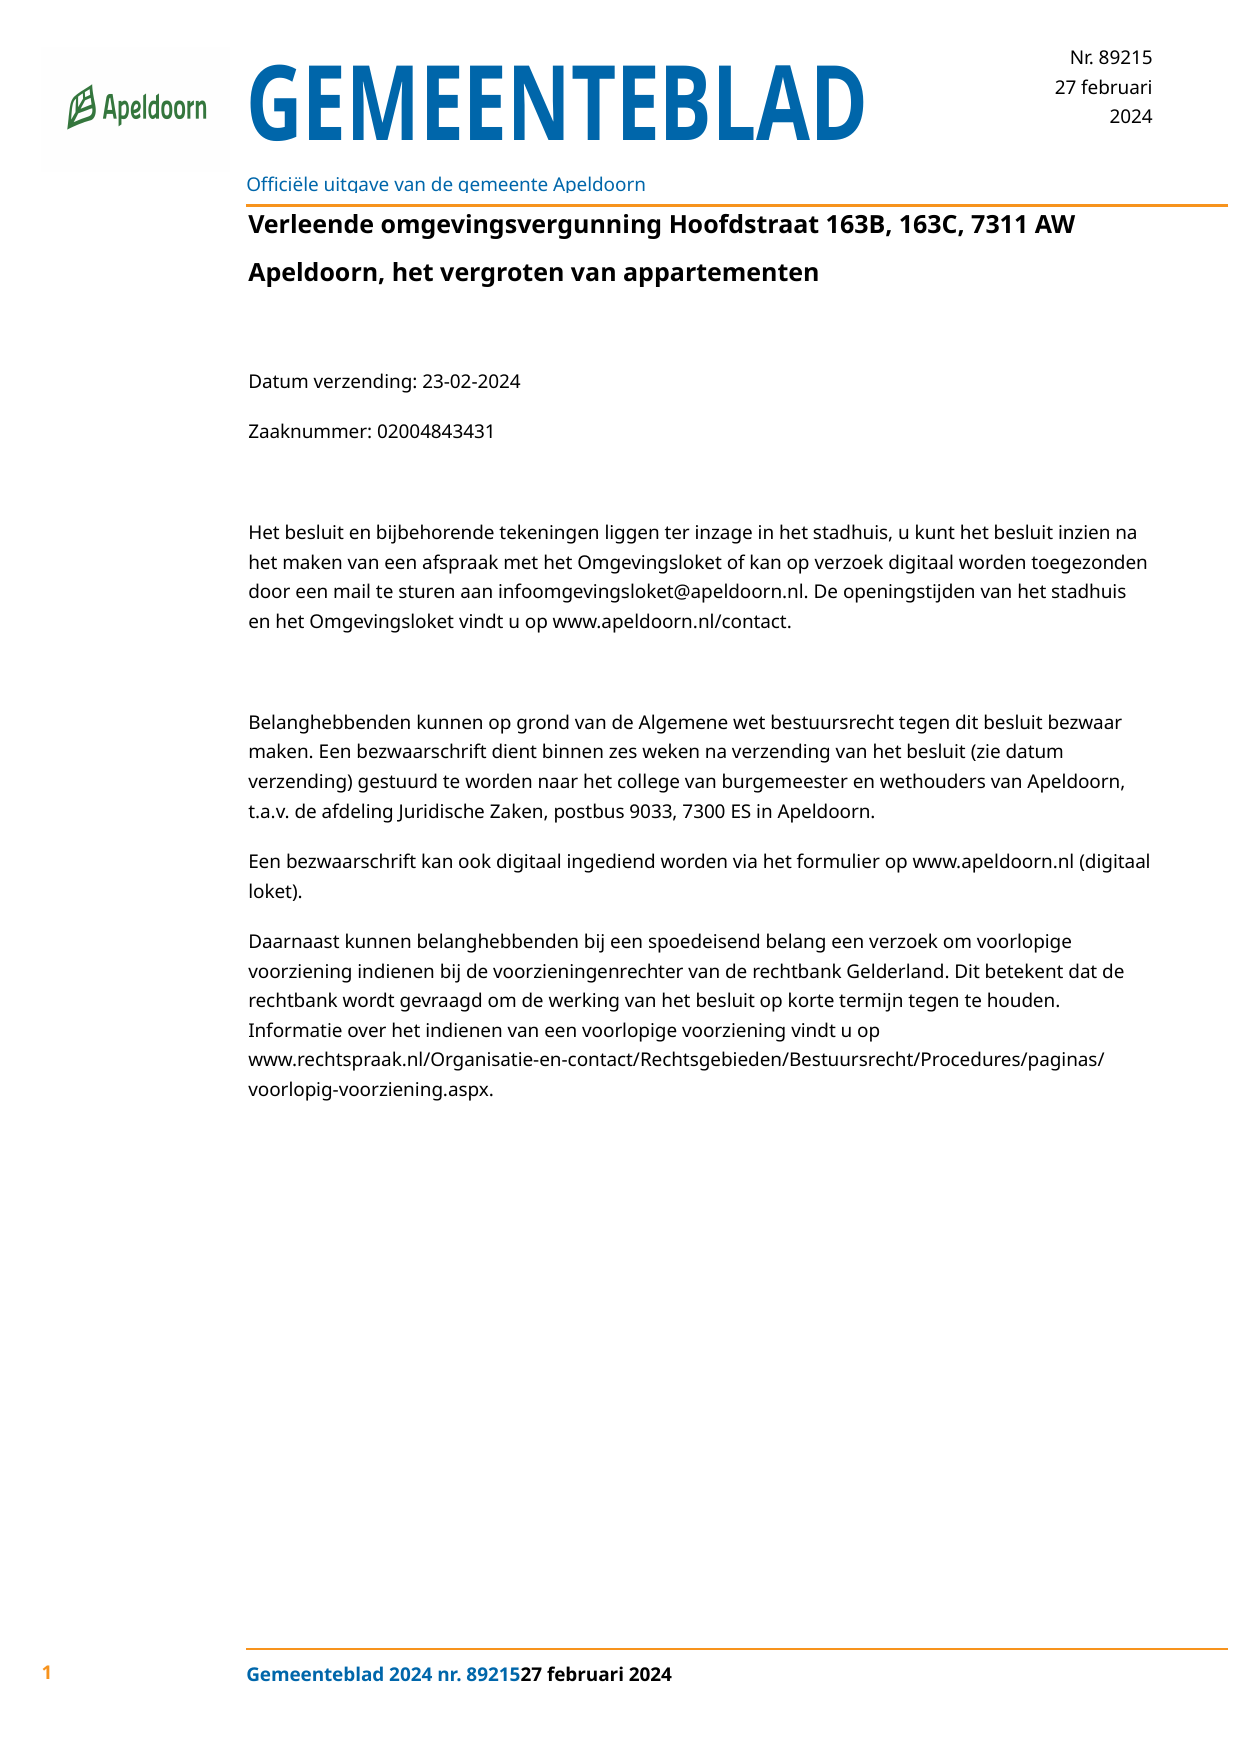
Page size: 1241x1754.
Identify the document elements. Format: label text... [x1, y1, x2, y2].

text Daarnaast kunnen belanghebbenden bij een spoedeisend belang een verzoek om voorlopige voorziening indienen bij de voorzieningenrechter van de rechtbank Gelderland. Dit betekent dat de rechtbank wordt gevraagd om de werking van het besluit op korte termijn tegen te houden. Informatie over het indienen van een voorlopige voorziening vindt u op www.rechtspraak.nl/Organisatie-en-contact/Rechtsgebieden/Bestuursrecht/Procedures/paginas/voorlopig-voorziening.aspx. [248, 928, 1152, 1102]
picture [41, 47, 231, 172]
text Belanghebbenden kunnen op grond van de Algemene wet bestuursrecht tegen dit besluit bezwaar maken. Een bezwaarschrift dient binnen zes weken na verzending van het besluit (zie datum verzending) gestuurd te worden naar het college van burgemeester en wethouders van Apeldoorn, t.a.v. de afdeling Juridische Zaken, postbus 9033, 7300 ES in Apeldoorn. [248, 709, 1152, 824]
text Datum verzending: 23-02-2024 [248, 368, 1152, 394]
text Een bezwaarschrift kan ook digitaal ingediend worden via het formulier op www.apeldoorn.nl (digitaal loket). [248, 848, 1152, 904]
text Verleende omgevingsvergunning Hoofdstraat 163B, 163C, 7311 AW Apeldoorn, het vergroten van appartementen [248, 207, 1152, 288]
text Zaaknummer: 02004843431 [248, 419, 1152, 444]
text Het besluit en bijbehorende tekeningen liggen ter inzage in het stadhuis, u kunt het besluit inzien na het maken van een afspraak met het Omgevingsloket of kan op verzoek digitaal worden toegezonden door een mail te sturen aan infoomgevingsloket@apeldoorn.nl. De openingstijden van het stadhuis en het Omgevingsloket vindt u op www.apeldoorn.nl/contact. [248, 519, 1152, 634]
